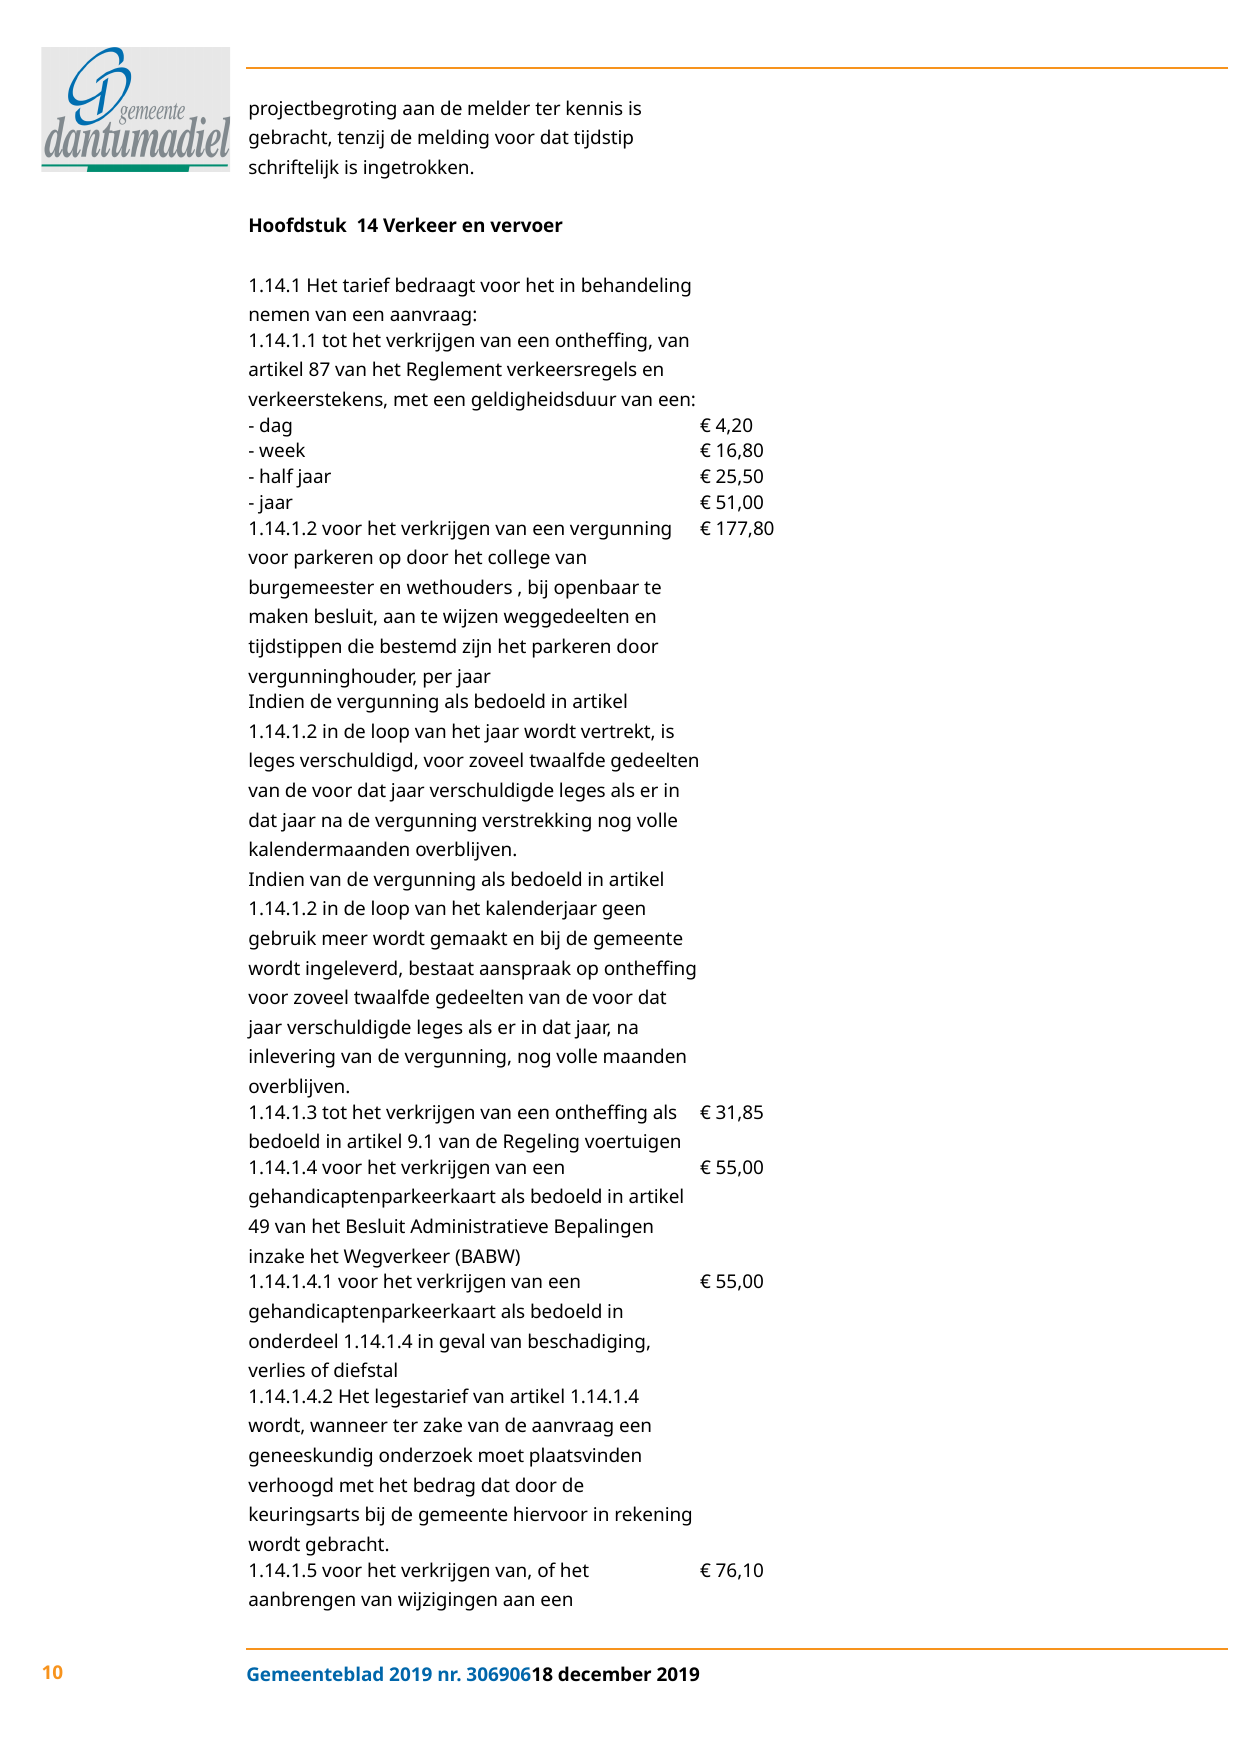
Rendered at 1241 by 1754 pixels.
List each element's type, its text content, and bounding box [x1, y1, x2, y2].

table_header [700, 272, 1152, 327]
table_cell - jaar [248, 489, 700, 515]
text Hoofdstuk 14 Verkeer en vervoer [248, 212, 1152, 238]
table_cell € 177,80 [700, 515, 1152, 688]
table_cell [700, 1383, 1152, 1557]
table_cell 1.14.1.3 tot het verkrijgen van een ontheffing als bedoeld in artikel 9.1 van de Regeling voertuigen [248, 1099, 700, 1154]
table_cell € 25,50 [700, 464, 1152, 489]
table_cell [700, 95, 1152, 180]
table_cell € 55,00 [700, 1154, 1152, 1269]
table_cell € 4,20 [700, 412, 1152, 438]
table_header 1.14.1 Het tarief bedraagt voor het in behandeling nemen van een aanvraag: [248, 272, 700, 327]
table_cell 1.14.1.4.2 Het legestarief van artikel 1.14.1.4 wordt, wanneer ter zake van de aanvraag een geneeskundig onderzoek moet plaatsvinden verhoogd met het bedrag dat door de keuringsarts bij de gemeente hiervoor in rekening wordt gebracht. [248, 1383, 700, 1557]
table_cell € 76,10 [700, 1557, 1152, 1612]
table_cell € 16,80 [700, 438, 1152, 463]
table_cell 1.14.1.1 tot het verkrijgen van een ontheffing, van artikel 87 van het Reglement verkeersregels en verkeerstekens, met een geldigheidsduur van een: [248, 327, 700, 412]
table_cell [700, 327, 1152, 412]
table_cell projectbegroting aan de melder ter kennis is gebracht, tenzij de melding voor dat tijdstip schriftelijk is ingetrokken. [248, 95, 700, 180]
table_cell [700, 689, 1152, 1099]
table_cell - dag [248, 412, 700, 438]
table_cell Indien de vergunning als bedoeld in artikel 1.14.1.2 in de loop van het jaar wordt vertrekt, is leges verschuldigd, voor zoveel twaalfde gedeelten van de voor dat jaar verschuldigde leges als er in dat jaar na de vergunning verstrekking nog volle kalendermaanden overblijven. Indien van de vergunning als bedoeld in artikel 1.14.1.2 in de loop van het kalenderjaar geen gebruik meer wordt gemaakt en bij de gemeente wordt ingeleverd, bestaat aanspraak op ontheffing voor zoveel twaalfde gedeelten van de voor dat jaar verschuldigde leges als er in dat jaar, na inlevering van de vergunning, nog volle maanden overblijven. [248, 689, 700, 1099]
table_cell 1.14.1.2 voor het verkrijgen van een vergunning voor parkeren op door het college van burgemeester en wethouders , bij openbaar te maken besluit, aan te wijzen weggedeelten en tijdstippen die bestemd zijn het parkeren door vergunninghouder, per jaar [248, 515, 700, 688]
table_cell 1.14.1.4 voor het verkrijgen van een gehandicaptenparkeerkaart als bedoeld in artikel 49 van het Besluit Administratieve Bepalingen inzake het Wegverkeer (BABW) [248, 1154, 700, 1269]
table_cell - week [248, 438, 700, 463]
table_cell € 31,85 [700, 1099, 1152, 1154]
table_cell € 55,00 [700, 1269, 1152, 1383]
table_cell - half jaar [248, 464, 700, 489]
picture [41, 47, 231, 172]
table_cell 1.14.1.4.1 voor het verkrijgen van een gehandicaptenparkeerkaart als bedoeld in onderdeel 1.14.1.4 in geval van beschadiging, verlies of diefstal [248, 1269, 700, 1383]
table_cell 1.14.1.5 voor het verkrijgen van, of het aanbrengen van wijzigingen aan een [248, 1557, 700, 1612]
table_cell € 51,00 [700, 489, 1152, 515]
